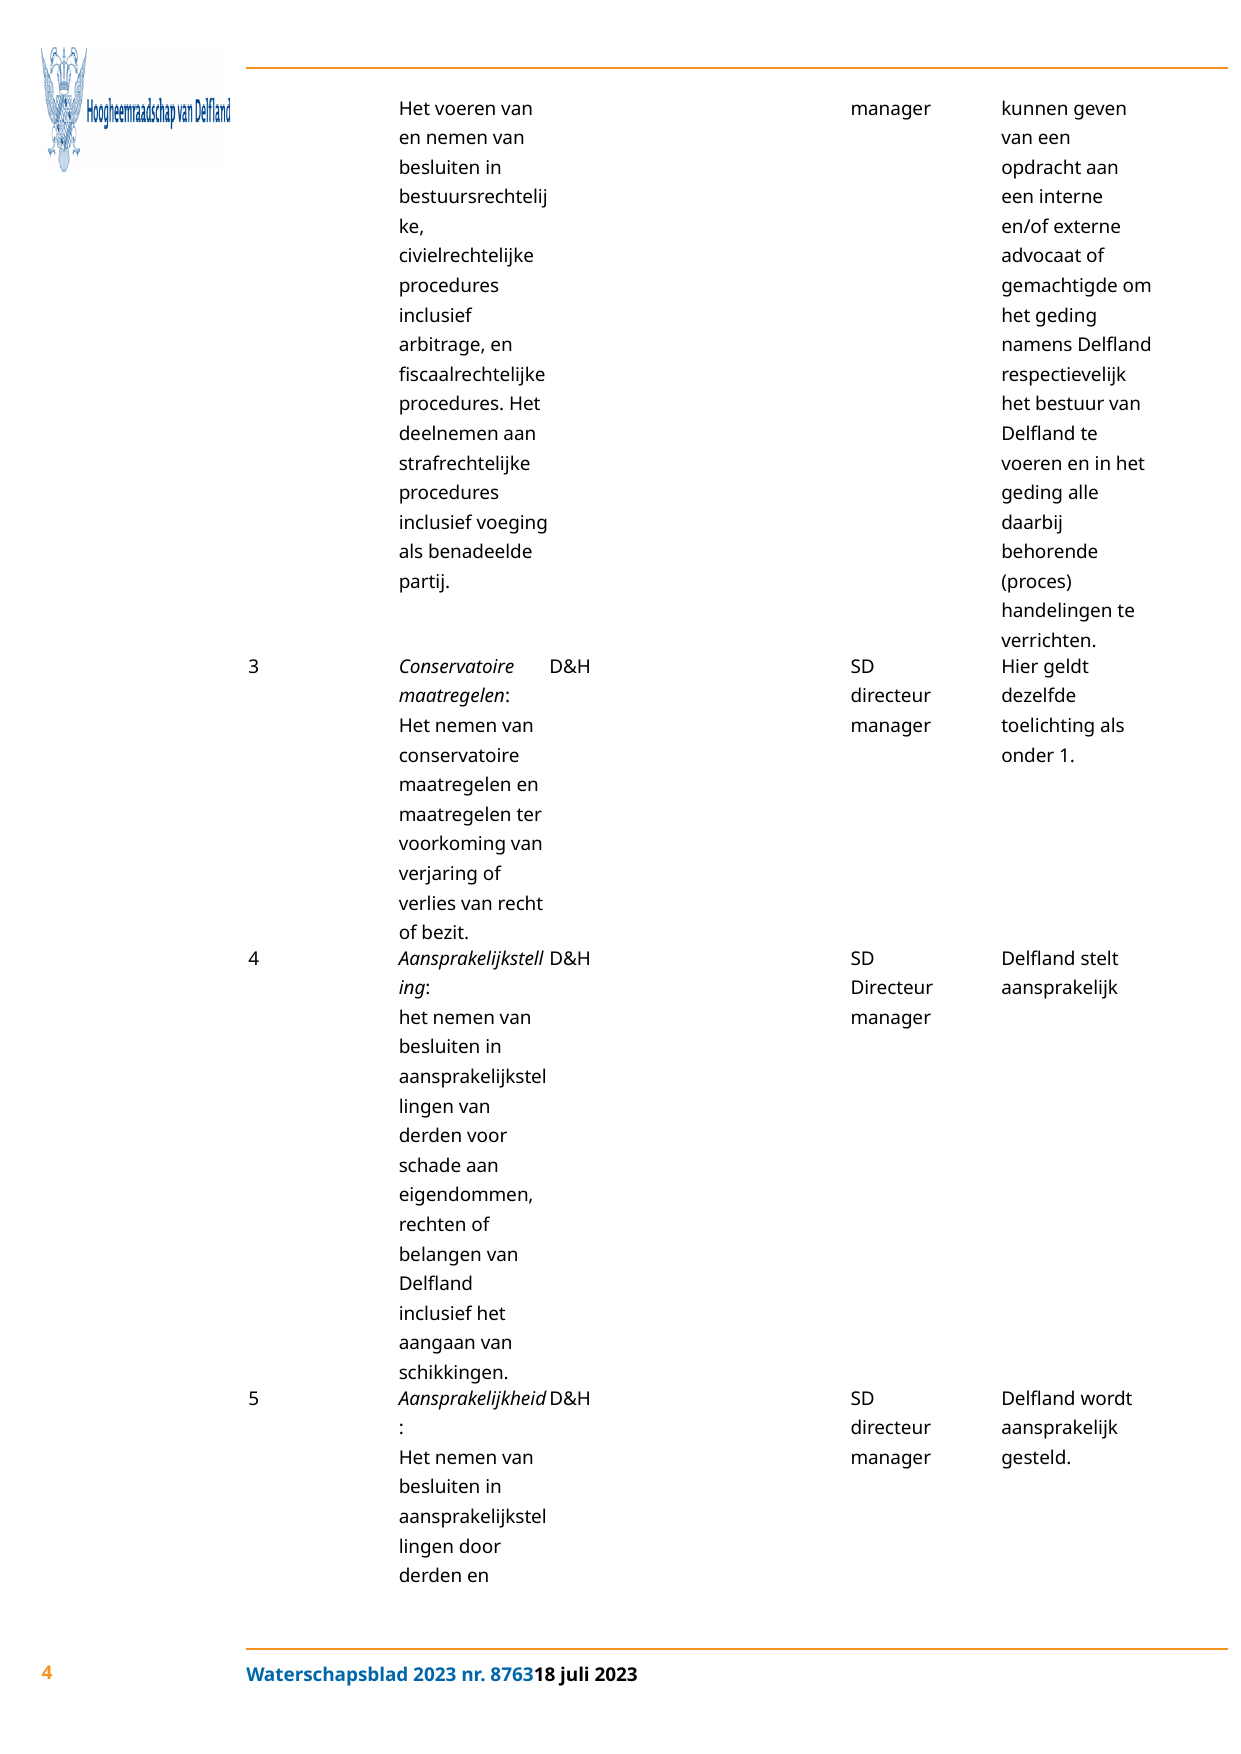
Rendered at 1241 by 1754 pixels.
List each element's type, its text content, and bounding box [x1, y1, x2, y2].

table_cell [700, 95, 850, 653]
table_cell manager [850, 95, 1001, 653]
table_cell Conservatoire maatregelen: Het nemen van conservatoire maatregelen en maatregelen ter voorkoming van verjaring of verlies van recht of bezit. [399, 653, 549, 945]
table_cell SD directeur manager [850, 1385, 1001, 1588]
table_cell D&H [549, 653, 700, 945]
table_cell D&H [549, 945, 700, 1385]
table_cell 3 [248, 653, 398, 945]
table_cell [700, 1385, 850, 1588]
table_cell 4 [248, 945, 398, 1385]
table_cell SD directeur manager [850, 653, 1001, 945]
table_cell Delfland wordt aansprakelijk gesteld. [1001, 1385, 1152, 1588]
table_cell [700, 945, 850, 1385]
table_cell [549, 95, 700, 653]
table_cell [248, 95, 398, 653]
table_cell Aansprakelijkheid: Het nemen van besluiten in aansprakelijkstellingen door derden en [399, 1385, 549, 1588]
table_cell SD Directeur manager [850, 945, 1001, 1385]
table_cell kunnen geven van een opdracht aan een interne en/of externe advocaat of gemachtigde om het geding namens Delfland respectievelijk het bestuur van Delfland te voeren en in het geding alle daarbij behorende (proces) handelingen te verrichten. [1001, 95, 1152, 653]
table_cell 5 [248, 1385, 398, 1588]
table_cell Het voeren van en nemen van besluiten in bestuursrechtelijke, civielrechtelijke procedures inclusief arbitrage, en fiscaalrechtelijke procedures. Het deelnemen aan strafrechtelijke procedures inclusief voeging als benadeelde partij. [399, 95, 549, 653]
table_cell D&H [549, 1385, 700, 1588]
table_cell Aansprakelijkstelling: het nemen van besluiten in aansprakelijkstellingen van derden voor schade aan eigendommen, rechten of belangen van Delfland inclusief het aangaan van schikkingen. [399, 945, 549, 1385]
picture [41, 47, 231, 172]
table_cell Delfland stelt aansprakelijk [1001, 945, 1152, 1385]
table_cell [700, 653, 850, 945]
table_cell Hier geldt dezelfde toelichting als onder 1. [1001, 653, 1152, 945]
